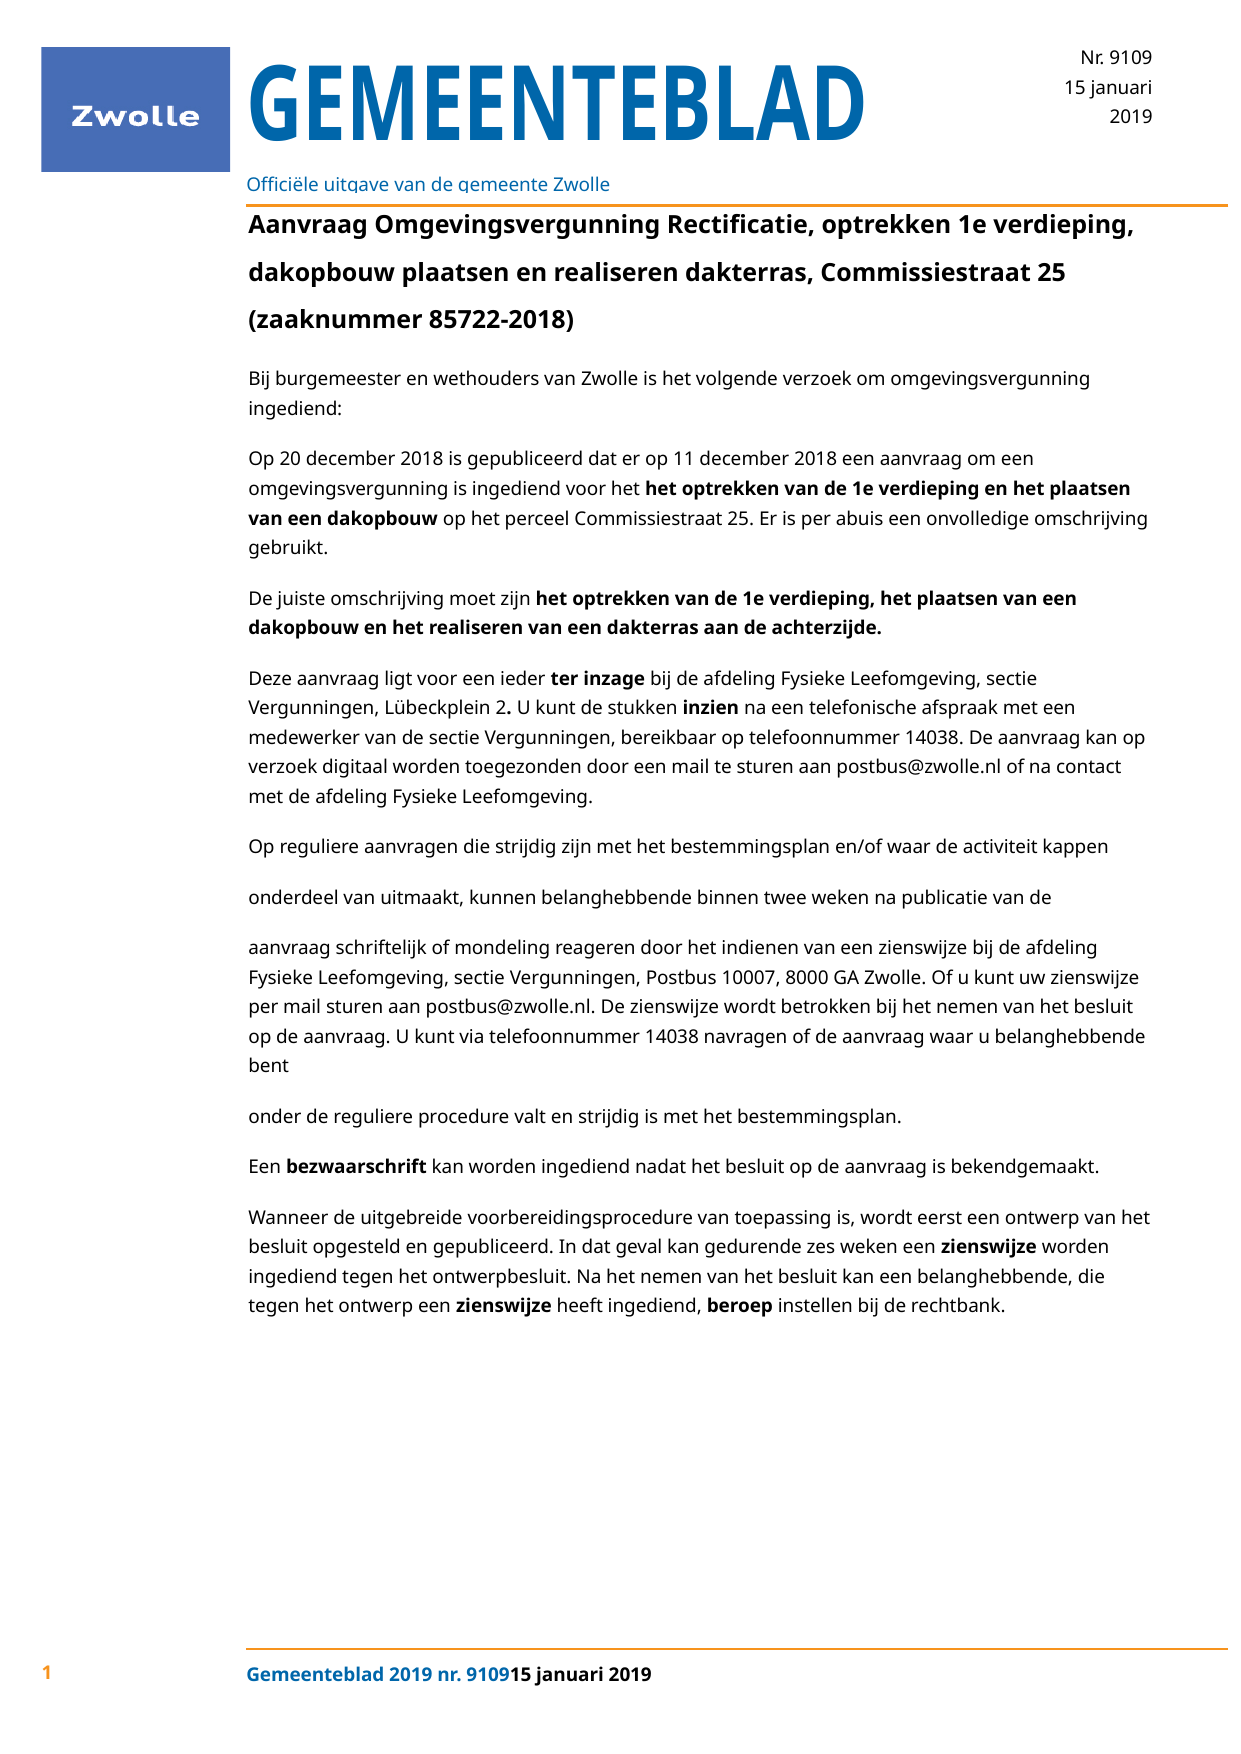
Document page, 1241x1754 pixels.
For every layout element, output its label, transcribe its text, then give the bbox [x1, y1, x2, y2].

text Bij burgemeester en wethouders van Zwolle is het volgende verzoek om omgevingsvergunning ingediend: [248, 366, 1152, 421]
text Op reguliere aanvragen die strijdig zijn met het bestemmingsplan en/of waar de activiteit kappen [248, 833, 1152, 859]
text Aanvraag Omgevingsvergunning Rectificatie, optrekken 1e verdieping, dakopbouw plaatsen en realiseren dakterras, Commissiestraat 25 (zaaknummer 85722-2018) [248, 207, 1152, 336]
text aanvraag schriftelijk of mondeling reageren door het indienen van een zienswijze bij de afdeling Fysieke Leefomgeving, sectie Vergunningen, Postbus 10007, 8000 GA Zwolle. Of u kunt uw zienswijze per mail sturen aan postbus@zwolle.nl. De zienswijze wordt betrokken bij het nemen van het besluit op de aanvraag. U kunt via telefoonnummer 14038 navragen of de aanvraag waar u belanghebbende bent [248, 934, 1152, 1078]
picture [41, 47, 231, 172]
text Een bezwaarschrift kan worden ingediend nadat het besluit op de aanvraag is bekendgemaakt. [248, 1153, 1152, 1179]
text Op 20 december 2018 is gepubliceerd dat er op 11 december 2018 een aanvraag om een omgevingsvergunning is ingediend voor het het optrekken van de 1e verdieping en het plaatsen van een dakopbouw op het perceel Commissiestraat 25. Er is per abuis een onvolledige omschrijving gebruikt. [248, 446, 1152, 560]
text Wanneer de uitgebreide voorbereidingsprocedure van toepassing is, wordt eerst een ontwerp van het besluit opgesteld en gepubliceerd. In dat geval kan gedurende zes weken een zienswijze worden ingediend tegen het ontwerpbesluit. Na het nemen van het besluit kan een belanghebbende, die tegen het ontwerp een zienswijze heeft ingediend, beroep instellen bij de rechtbank. [248, 1204, 1152, 1318]
text De juiste omschrijving moet zijn het optrekken van de 1e verdieping, het plaatsen van een dakopbouw en het realiseren van een dakterras aan de achterzijde. [248, 585, 1152, 640]
text Deze aanvraag ligt voor een ieder ter inzage bij de afdeling Fysieke Leefomgeving, sectie Vergunningen, Lübeckplein 2. U kunt de stukken inzien na een telefonische afspraak met een medewerker van de sectie Vergunningen, bereikbaar op telefoonnummer 14038. De aanvraag kan op verzoek digitaal worden toegezonden door een mail te sturen aan postbus@zwolle.nl of na contact met de afdeling Fysieke Leefomgeving. [248, 665, 1152, 809]
text onderdeel van uitmaakt, kunnen belanghebbende binnen twee weken na publicatie van de [248, 884, 1152, 909]
text onder de reguliere procedure valt en strijdig is met het bestemmingsplan. [248, 1103, 1152, 1129]
